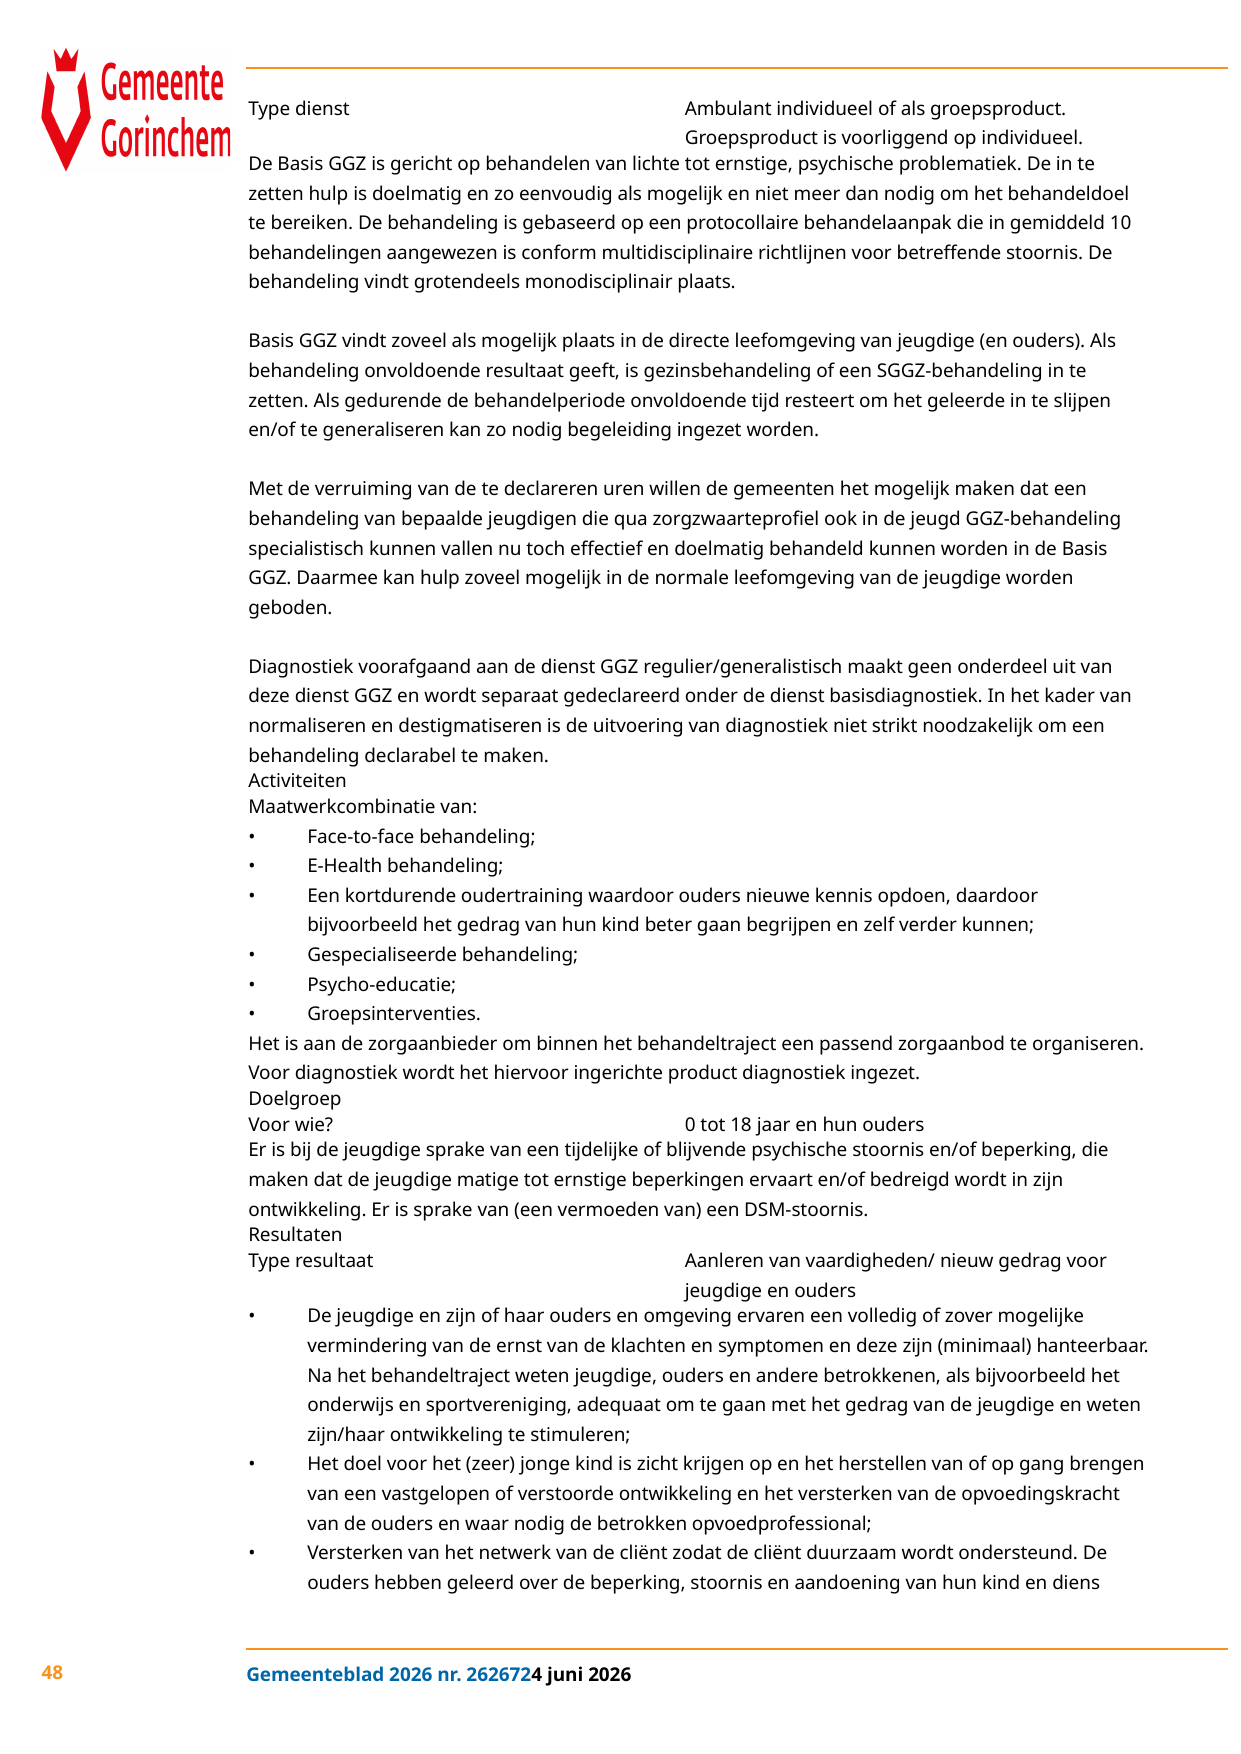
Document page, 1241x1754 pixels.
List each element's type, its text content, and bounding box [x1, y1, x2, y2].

table_cell De jeugdige en zijn of haar ouders en omgeving ervaren een volledig of zover mogelijke vermindering van de ernst van de klachten en symptomen en deze zijn (minimaal) hanteerbaar. Na het behandeltraject weten jeugdige, ouders en andere betrokkenen, als bijvoorbeeld het onderwijs en sportvereniging, adequaat om te gaan met het gedrag van de jeugdige en weten zijn/haar ontwikkeling te stimuleren; Het doel voor het (zeer) jonge kind is zicht krijgen op en het herstellen van of op gang brengen van een vastgelopen of verstoorde ontwikkeling en het versterken van de opvoedingskracht van de ouders en waar nodig de betrokken opvoedprofessional; Versterken van het netwerk van de cliënt zodat de cliënt duurzaam wordt ondersteund. De ouders hebben geleerd over de beperking, stoornis en aandoening van hun kind en diens [248, 1303, 1152, 1594]
table_cell Doelgroep [248, 1085, 1152, 1111]
table_cell 0 tot 18 jaar en hun ouders [685, 1111, 1152, 1137]
table_cell De Basis GGZ is gericht op behandelen van lichte tot ernstige, psychische problematiek. De in te zetten hulp is doelmatig en zo eenvoudig als mogelijk en niet meer dan nodig om het behandeldoel te bereiken. De behandeling is gebaseerd op een protocollaire behandelaanpak die in gemiddeld 10 behandelingen aangewezen is conform multidisciplinaire richtlijnen voor betreffende stoornis. De behandeling vindt grotendeels monodisciplinair plaats. Basis GGZ vindt zoveel als mogelijk plaats in de directe leefomgeving van jeugdige (en ouders). Als behandeling onvoldoende resultaat geeft, is gezinsbehandeling of een SGGZ-behandeling in te zetten. Als gedurende de behandelperiode onvoldoende tijd resteert om het geleerde in te slijpen en/of te generaliseren kan zo nodig begeleiding ingezet worden. Met de verruiming van de te declareren uren willen de gemeenten het mogelijk maken dat een behandeling van bepaalde jeugdigen die qua zorgzwaarteprofiel ook in de jeugd GGZ-behandeling specialistisch kunnen vallen nu toch effectief en doelmatig behandeld kunnen worden in de Basis GGZ. Daarmee kan hulp zoveel mogelijk in de normale leefomgeving van de jeugdige worden geboden. Diagnostiek voorafgaand aan de dienst GGZ regulier/generalistisch maakt geen onderdeel uit van deze dienst GGZ en wordt separaat gedeclareerd onder de dienst basisdiagnostiek. In het kader van normaliseren en destigmatiseren is de uitvoering van diagnostiek niet strikt noodzakelijk om een behandeling declarabel te maken. [248, 150, 1152, 767]
table_cell Voor wie? [248, 1111, 684, 1137]
table_cell Ambulant individueel of als groepsproduct. Groepsproduct is voorliggend op individueel. [685, 95, 1152, 150]
table_cell Resultaten [248, 1222, 1152, 1247]
table_cell Aanleren van vaardigheden/ nieuw gedrag voor jeugdige en ouders [685, 1247, 1152, 1303]
table_cell Activiteiten [248, 768, 1152, 793]
table_cell Type resultaat [248, 1247, 684, 1303]
picture [41, 47, 231, 172]
table_cell Maatwerkcombinatie van: Face-to-face behandeling; E-Health behandeling; Een kortdurende oudertraining waardoor ouders nieuwe kennis opdoen, daardoor bijvoorbeeld het gedrag van hun kind beter gaan begrijpen en zelf verder kunnen; Gespecialiseerde behandeling; Psycho-educatie; Groepsinterventies. Het is aan de zorgaanbieder om binnen het behandeltraject een passend zorgaanbod te organiseren. Voor diagnostiek wordt het hiervoor ingerichte product diagnostiek ingezet. [248, 793, 1152, 1085]
table_cell Type dienst [248, 95, 684, 150]
table_cell Er is bij de jeugdige sprake van een tijdelijke of blijvende psychische stoornis en/of beperking, die maken dat de jeugdige matige tot ernstige beperkingen ervaart en/of bedreigd wordt in zijn ontwikkeling. Er is sprake van (een vermoeden van) een DSM-stoornis. [248, 1137, 1152, 1222]
